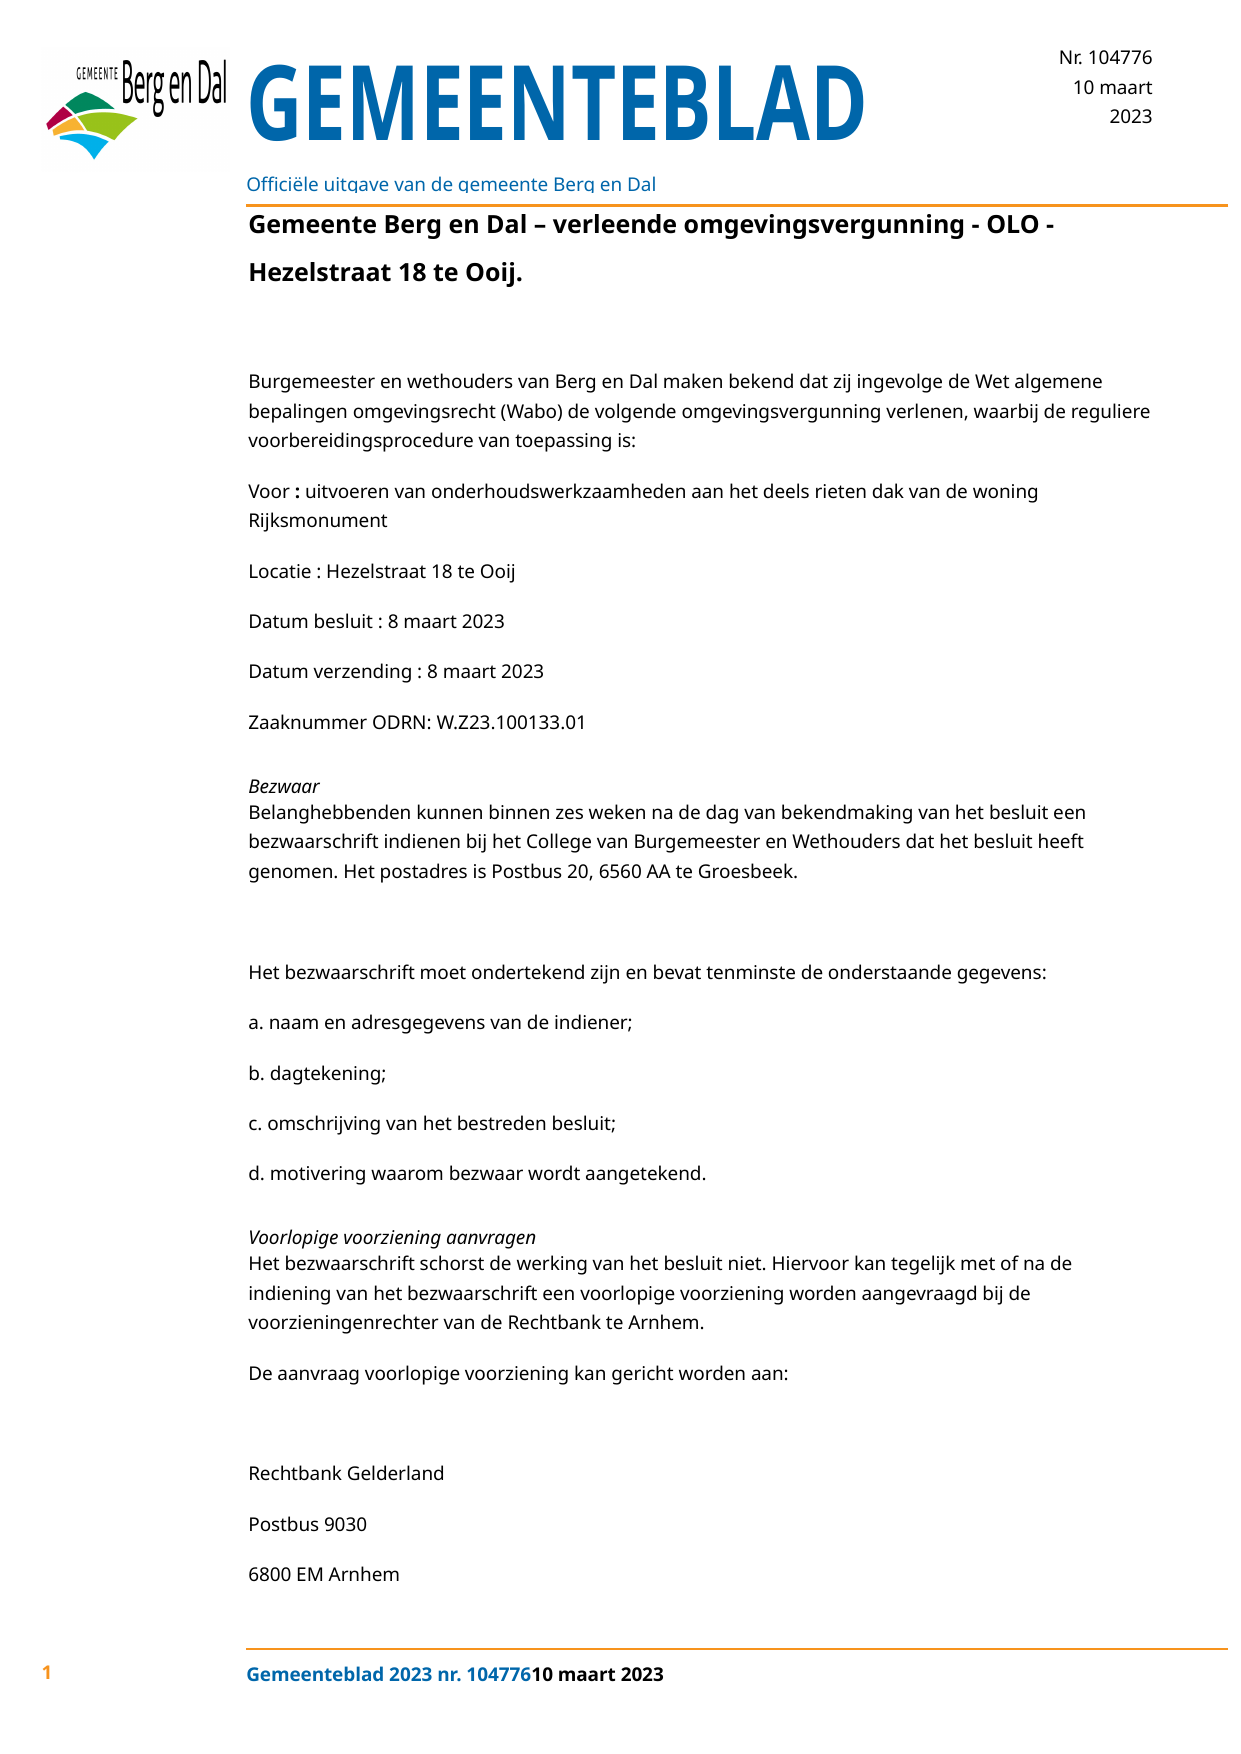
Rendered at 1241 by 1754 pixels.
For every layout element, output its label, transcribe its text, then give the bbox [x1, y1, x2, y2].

text Voorlopige voorziening aanvragen [248, 1224, 1152, 1250]
text Locatie : Hezelstraat 18 te Ooij [248, 558, 1152, 584]
text d. motivering waarom bezwaar wordt aangetekend. [248, 1161, 1152, 1186]
text Postbus 9030 [248, 1511, 1152, 1537]
text Het bezwaarschrift schorst de werking van het besluit niet. Hiervoor kan tegelijk met of na de indiening van het bezwaarschrift een voorlopige voorziening worden aangevraagd bij de voorzieningenrechter van de Rechtbank te Arnhem. [248, 1250, 1152, 1335]
text 6800 EM Arnhem [248, 1561, 1152, 1587]
text Burgemeester en wethouders van Berg en Dal maken bekend dat zij ingevolge de Wet algemene bepalingen omgevingsrecht (Wabo) de volgende omgevingsvergunning verlenen, waarbij de reguliere voorbereidingsprocedure van toepassing is: [248, 368, 1152, 453]
text Het bezwaarschrift moet ondertekend zijn en bevat tenminste de onderstaande gegevens: [248, 959, 1152, 984]
text c. omschrijving van het bestreden besluit; [248, 1110, 1152, 1136]
text Gemeente Berg en Dal – verleende omgevingsvergunning - OLO - Hezelstraat 18 te Ooij. [248, 207, 1152, 288]
text Zaaknummer ODRN: W.Z23.100133.01 [248, 709, 1152, 735]
text Rechtbank Gelderland [248, 1461, 1152, 1486]
text Bezwaar [248, 773, 1152, 799]
text Datum besluit : 8 maart 2023 [248, 608, 1152, 634]
text Voor : uitvoeren van onderhoudswerkzaamheden aan het deels rieten dak van de woning Rijksmonument [248, 478, 1152, 533]
text Belanghebbenden kunnen binnen zes weken na de dag van bekendmaking van het besluit een bezwaarschrift indienen bij het College van Burgemeester en Wethouders dat het besluit heeft genomen. Het postadres is Postbus 20, 6560 AA te Groesbeek. [248, 799, 1152, 884]
text De aanvraag voorlopige voorziening kan gericht worden aan: [248, 1360, 1152, 1386]
picture [41, 47, 231, 172]
text b. dagtekening; [248, 1060, 1152, 1085]
text a. naam en adresgegevens van de indiener; [248, 1009, 1152, 1035]
text Datum verzending : 8 maart 2023 [248, 659, 1152, 684]
